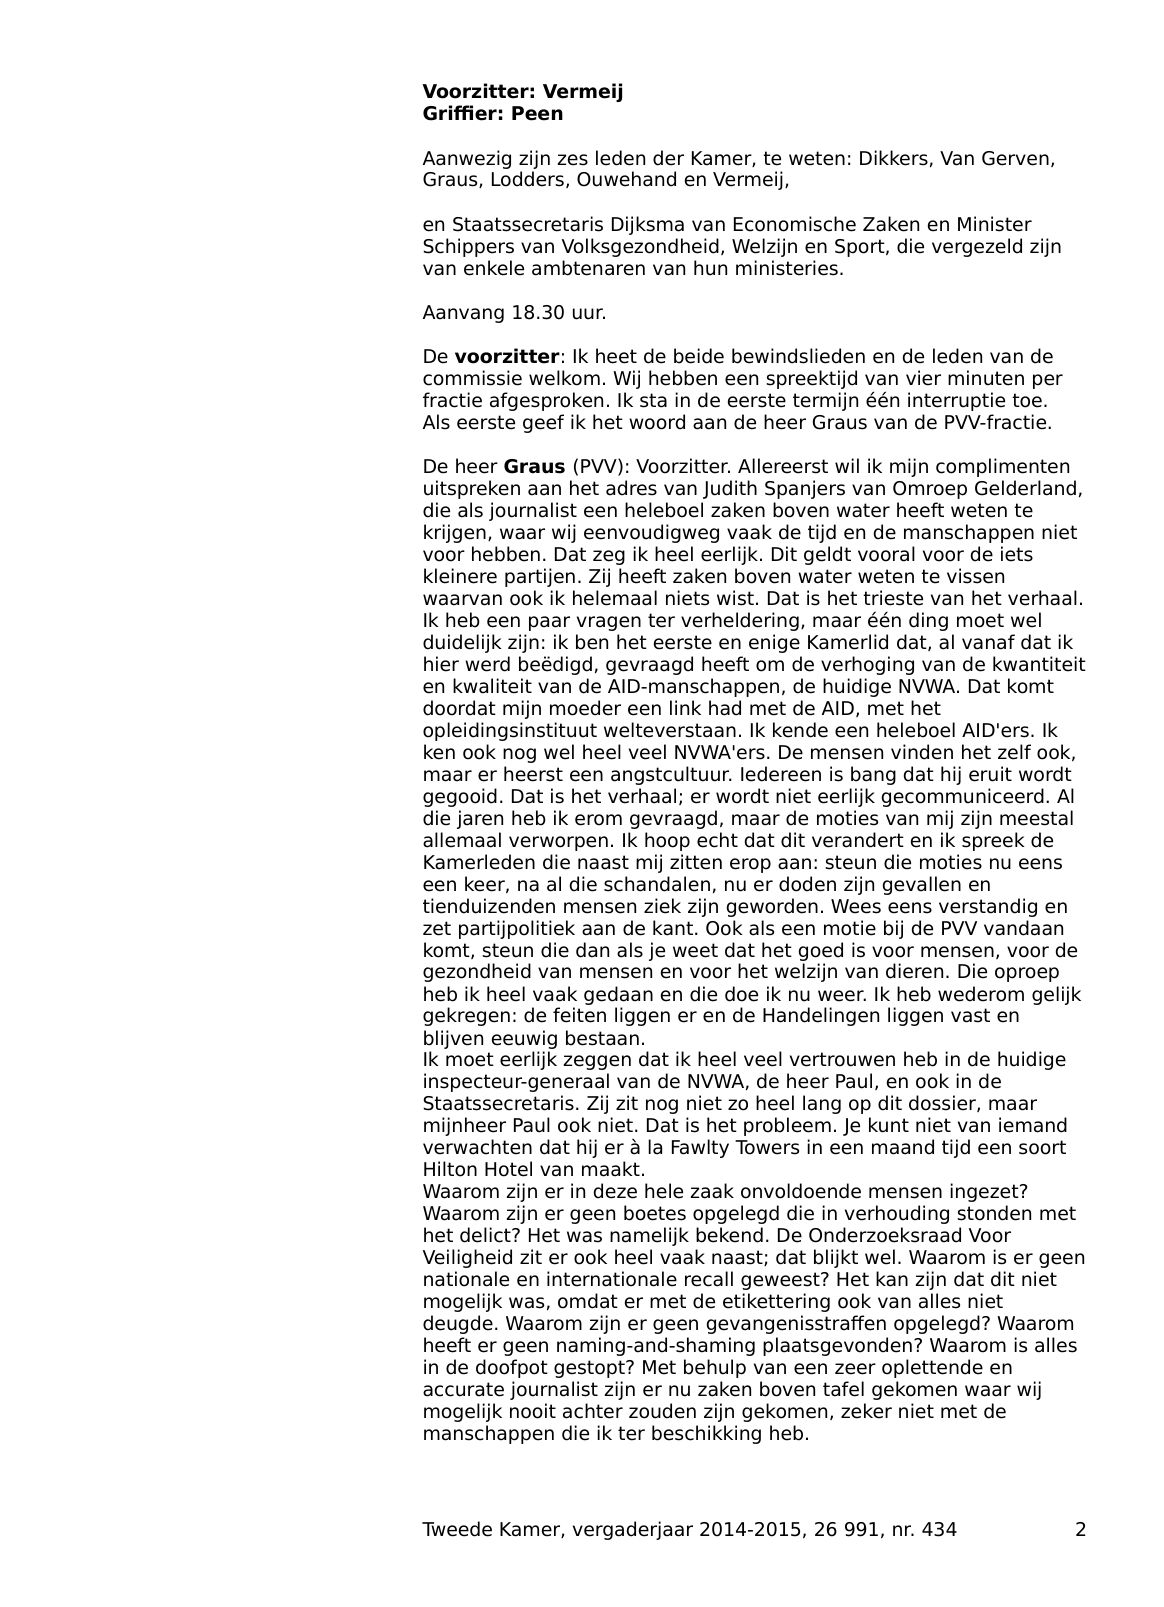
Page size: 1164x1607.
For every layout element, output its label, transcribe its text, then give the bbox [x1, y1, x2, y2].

text Als eerste geef ik het woord aan de heer Graus van de PVV-fractie. [422, 412, 1087, 434]
text Waarom zijn er in deze hele zaak onvoldoende mensen ingezet? Waarom zijn er geen boetes opgelegd die in verhouding stonden met het delict? Het was namelijk bekend. De Onderzoeksraad Voor Veiligheid zit er ook heel vaak naast; dat blijkt wel. Waarom is er geen nationale en internationale recall geweest? Het kan zijn dat dit niet mogelijk was, omdat er met de etikettering ook van alles niet deugde. Waarom zijn er geen gevangenisstraffen opgelegd? Waarom heeft er geen naming-and-shaming plaatsgevonden? Waarom is alles in de doofpot gestopt? Met behulp van een zeer oplettende en accurate journalist zijn er nu zaken boven tafel gekomen waar wij mogelijk nooit achter zouden zijn gekomen, zeker niet met de manschappen die ik ter beschikking heb. [422, 1181, 1087, 1445]
text Ik moet eerlijk zeggen dat ik heel veel vertrouwen heb in de huidige inspecteur-generaal van de NVWA, de heer Paul, en ook in de Staatssecretaris. Zij zit nog niet zo heel lang op dit dossier, maar mijnheer Paul ook niet. Dat is het probleem. Je kunt niet van iemand verwachten dat hij er à la Fawlty Towers in een maand tijd een soort Hilton Hotel van maakt. [422, 1049, 1087, 1181]
text Ik heb een paar vragen ter verheldering, maar één ding moet wel duidelijk zijn: ik ben het eerste en enige Kamerlid dat, al vanaf dat ik hier werd beëdigd, gevraagd heeft om de verhoging van de kwantiteit en kwaliteit van de AID-manschappen, de huidige NVWA. Dat komt doordat mijn moeder een link had met de AID, met het opleidingsinstituut welteverstaan. Ik kende een heleboel AID'ers. Ik ken ook nog wel heel veel NVWA'ers. De mensen vinden het zelf ook, maar er heerst een angstcultuur. Iedereen is bang dat hij eruit wordt gegooid. Dat is het verhaal; er wordt niet eerlijk gecommuniceerd. Al die jaren heb ik erom gevraagd, maar de moties van mij zijn meestal allemaal verworpen. Ik hoop echt dat dit verandert en ik spreek de Kamerleden die naast mij zitten erop aan: steun die moties nu eens een keer, na al die schandalen, nu er doden zijn gevallen en tienduizenden mensen ziek zijn geworden. Wees eens verstandig en zet partijpolitiek aan de kant. Ook als een motie bij de PVV vandaan komt, steun die dan als je weet dat het goed is voor mensen, voor de gezondheid van mensen en voor het welzijn van dieren. Die oproep heb ik heel vaak gedaan en die doe ik nu weer. Ik heb wederom gelijk gekregen: de feiten liggen er en de Handelingen liggen vast en blijven eeuwig bestaan. [422, 610, 1087, 1049]
text Griffier: Peen [422, 103, 1087, 125]
text Voorzitter: Vermeij [422, 81, 1087, 103]
text en Staatssecretaris Dijksma van Economische Zaken en Minister Schippers van Volksgezondheid, Welzijn en Sport, die vergezeld zijn van enkele ambtenaren van hun ministeries. [422, 213, 1087, 279]
text De voorzitter: Ik heet de beide bewindslieden en de leden van de commissie welkom. Wij hebben een spreektijd van vier minuten per fractie afgesproken. Ik sta in de eerste termijn één interruptie toe. [422, 346, 1087, 412]
text Aanwezig zijn zes leden der Kamer, te weten: Dikkers, Van Gerven, Graus, Lodders, Ouwehand en Vermeij, [422, 147, 1087, 191]
text De heer Graus (PVV): Voorzitter. Allereerst wil ik mijn complimenten uitspreken aan het adres van Judith Spanjers van Omroep Gelderland, die als journalist een heleboel zaken boven water heeft weten te krijgen, waar wij eenvoudigweg vaak de tijd en de manschappen niet voor hebben. Dat zeg ik heel eerlijk. Dit geldt vooral voor de iets kleinere partijen. Zij heeft zaken boven water weten te vissen waarvan ook ik helemaal niets wist. Dat is het trieste van het verhaal. [422, 456, 1087, 610]
text Aanvang 18.30 uur. [422, 302, 1087, 324]
